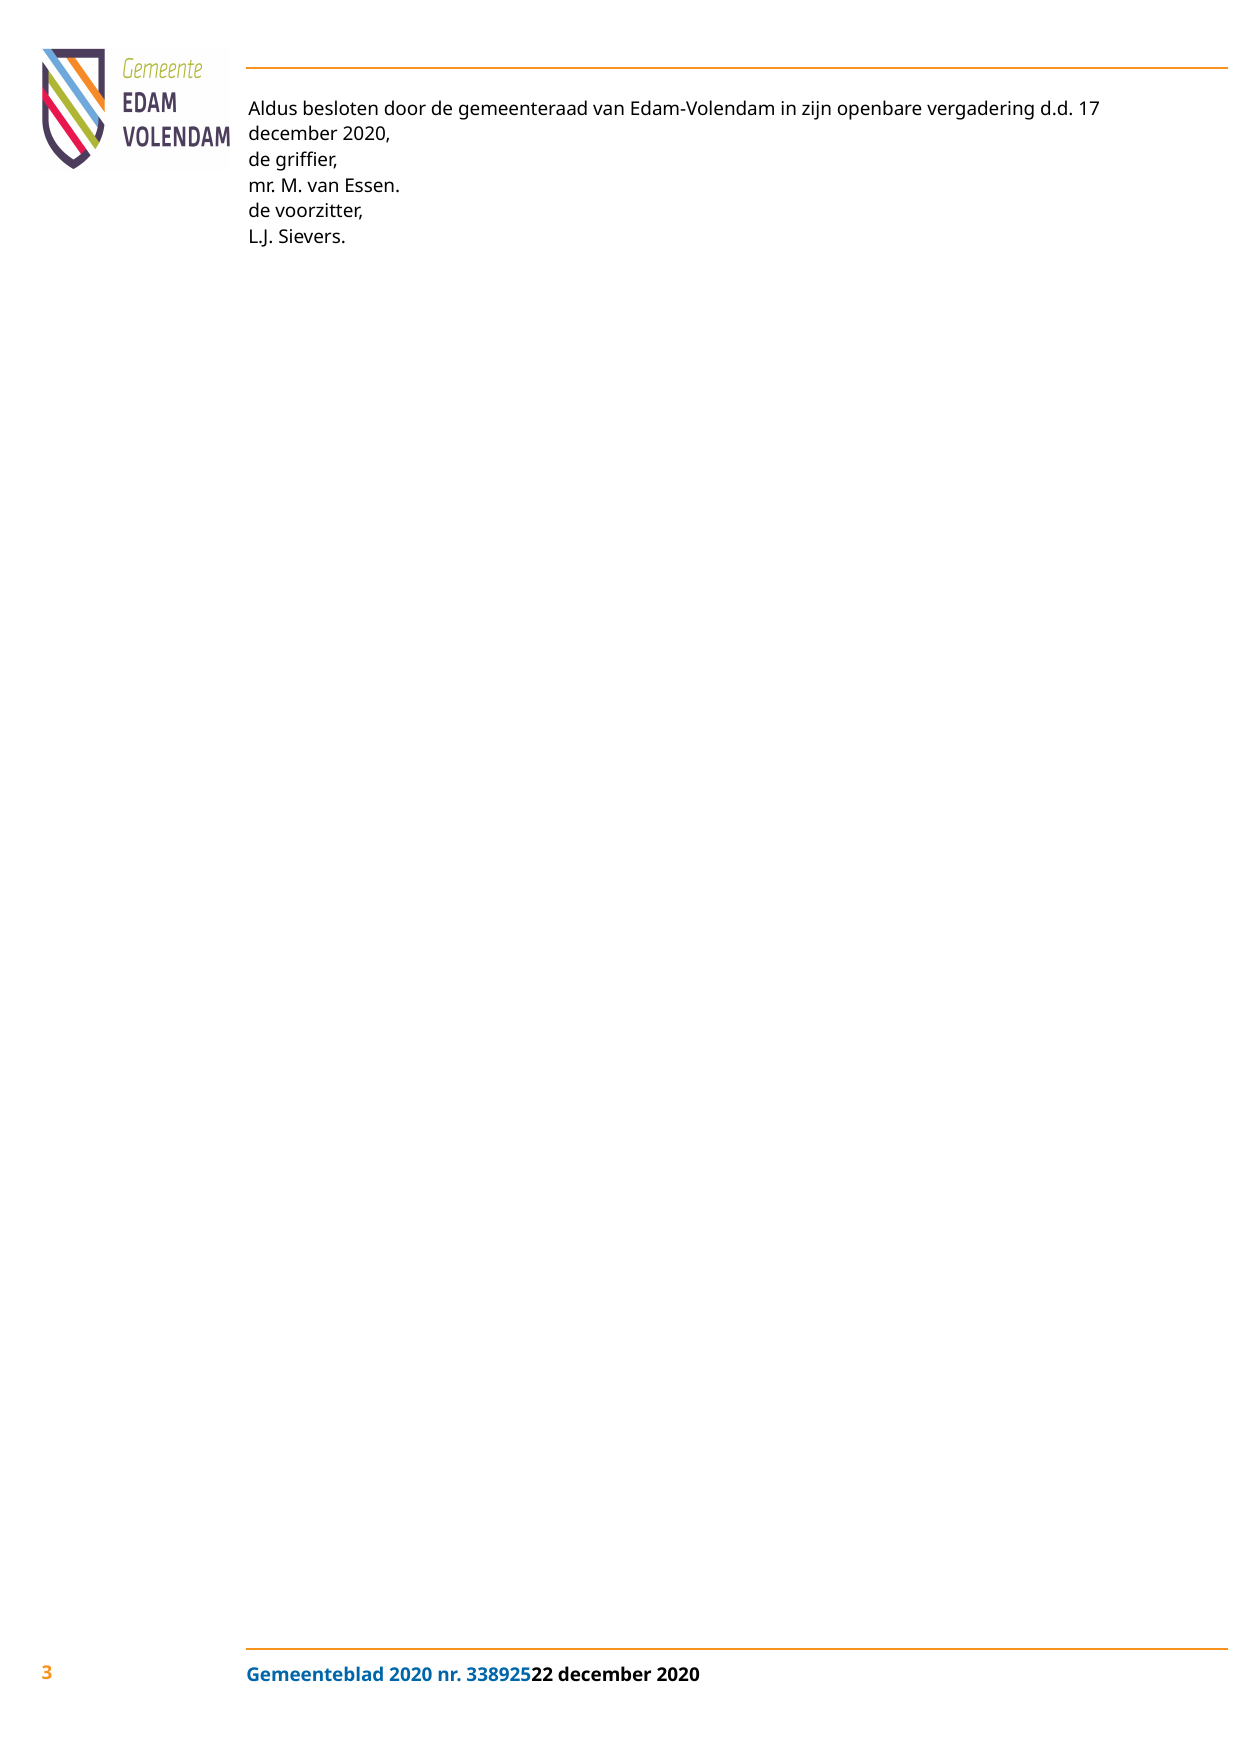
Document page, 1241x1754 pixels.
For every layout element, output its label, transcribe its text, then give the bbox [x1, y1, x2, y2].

text de griffier, [248, 146, 1152, 172]
text mr. M. van Essen. [248, 172, 1152, 198]
text de voorzitter, [248, 198, 1152, 223]
picture [41, 47, 231, 172]
text L.J. Sievers. [248, 223, 1152, 249]
text Aldus besloten door de gemeenteraad van Edam-Volendam in zijn openbare vergadering d.d. 17 december 2020, [248, 95, 1152, 146]
